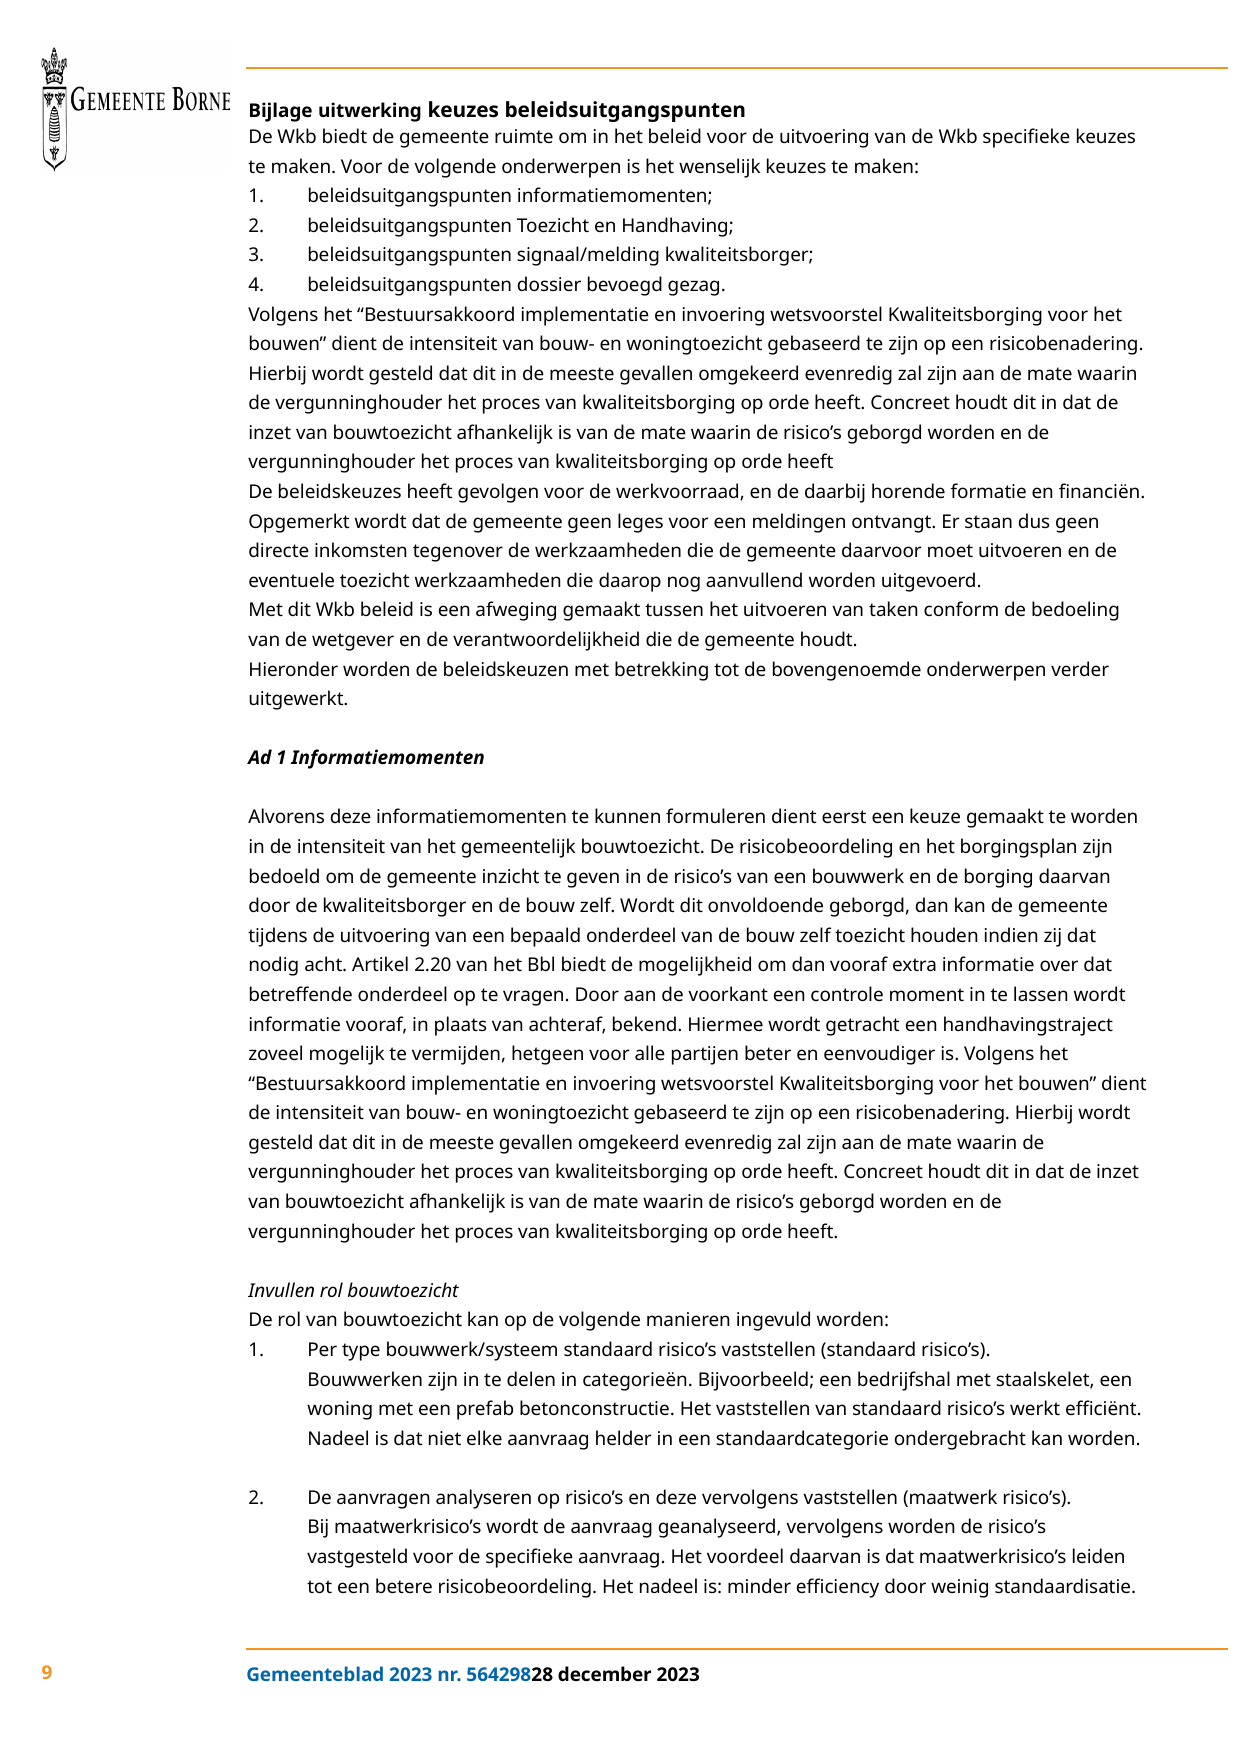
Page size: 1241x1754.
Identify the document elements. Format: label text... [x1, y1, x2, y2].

text Alvorens deze informatiemomenten te kunnen formuleren dient eerst een keuze gemaakt te worden in de intensiteit van het gemeentelijk bouwtoezicht. De risicobeoordeling en het borgingsplan zijn bedoeld om de gemeente inzicht te geven in de risico’s van een bouwwerk en de borging daarvan door de kwaliteitsborger en de bouw zelf. Wordt dit onvoldoende geborgd, dan kan de gemeente tijdens de uitvoering van een bepaald onderdeel van de bouw zelf toezicht houden indien zij dat nodig acht. Artikel 2.20 van het Bbl biedt de mogelijkheid om dan vooraf extra informatie over dat betreffende onderdeel op te vragen. Door aan de voorkant een controle moment in te lassen wordt informatie vooraf, in plaats van achteraf, bekend. Hiermee wordt getracht een handhavingstraject zoveel mogelijk te vermijden, hetgeen voor alle partijen beter en eenvoudiger is. Volgens het “Bestuursakkoord implementatie en invoering wetsvoorstel Kwaliteitsborging voor het bouwen” dient de intensiteit van bouw- en woningtoezicht gebaseerd te zijn op een risicobenadering. Hierbij wordt gesteld dat dit in de meeste gevallen omgekeerd evenredig zal zijn aan de mate waarin de vergunninghouder het proces van kwaliteitsborging op orde heeft. Concreet houdt dit in dat de inzet van bouwtoezicht afhankelijk is van de mate waarin de risico’s geborgd worden en de vergunninghouder het proces van kwaliteitsborging op orde heeft. [248, 804, 1152, 1244]
text De rol van bouwtoezicht kan op de volgende manieren ingevuld worden: [248, 1307, 1152, 1332]
text Volgens het “Bestuursakkoord implementatie en invoering wetsvoorstel Kwaliteitsborging voor het bouwen” dient de intensiteit van bouw- en woningtoezicht gebaseerd te zijn op een risicobenadering. Hierbij wordt gesteld dat dit in de meeste gevallen omgekeerd evenredig zal zijn aan de mate waarin de vergunninghouder het proces van kwaliteitsborging op orde heeft. Concreet houdt dit in dat de inzet van bouwtoezicht afhankelijk is van de mate waarin de risico’s geborgd worden en de vergunninghouder het proces van kwaliteitsborging op orde heeft [248, 301, 1152, 474]
text De beleidskeuzes heeft gevolgen voor de werkvoorraad, en de daarbij horende formatie en financiën. Opgemerkt wordt dat de gemeente geen leges voor een meldingen ontvangt. Er staan dus geen directe inkomsten tegenover de werkzaamheden die de gemeente daarvoor moet uitvoeren en de eventuele toezicht werkzaamheden die daarop nog aanvullend worden uitgevoerd. [248, 478, 1152, 593]
list Bij maatwerkrisico’s wordt de aanvraag geanalyseerd, vervolgens worden de risico’s vastgesteld voor de specifieke aanvraag. Het voordeel daarvan is dat maatwerkrisico’s leiden tot een betere risicobeoordeling. Het nadeel is: minder efficiency door weinig standaardisatie. [248, 1514, 1152, 1599]
list beleidsuitgangspunten dossier bevoegd gezag. [248, 271, 1152, 297]
list beleidsuitgangspunten informatiemomenten; [248, 182, 1152, 208]
list beleidsuitgangspunten signaal/melding kwaliteitsborger; [248, 242, 1152, 267]
text Met dit Wkb beleid is een afweging gemaakt tussen het uitvoeren van taken conform de bedoeling van de wetgever en de verantwoordelijkheid die de gemeente houdt. [248, 597, 1152, 652]
picture [41, 47, 231, 172]
list De aanvragen analyseren op risico’s en deze vervolgens vaststellen (maatwerk risico’s). [248, 1484, 1152, 1510]
text De Wkb biedt de gemeente ruimte om in het beleid voor de uitvoering van de Wkb specifieke keuzes te maken. Voor de volgende onderwerpen is het wenselijk keuzes te maken: [248, 123, 1152, 179]
text Bijlage uitwerking keuzes beleidsuitgangspunten [248, 95, 1152, 123]
list Bouwwerken zijn in te delen in categorieën. Bijvoorbeeld; een bedrijfshal met staalskelet, een woning met een prefab betonconstructie. Het vaststellen van standaard risico’s werkt efficiënt. Nadeel is dat niet elke aanvraag helder in een standaardcategorie ondergebracht kan worden. [248, 1366, 1152, 1451]
text Hieronder worden de beleidskeuzen met betrekking tot de bovengenoemde onderwerpen verder uitgewerkt. [248, 656, 1152, 711]
list beleidsuitgangspunten Toezicht en Handhaving; [248, 212, 1152, 238]
list Per type bouwwerk/systeem standaard risico’s vaststellen (standaard risico’s). [248, 1336, 1152, 1362]
text Ad 1 Informatiemomenten [248, 744, 1152, 770]
text Invullen rol bouwtoezicht [248, 1277, 1152, 1303]
